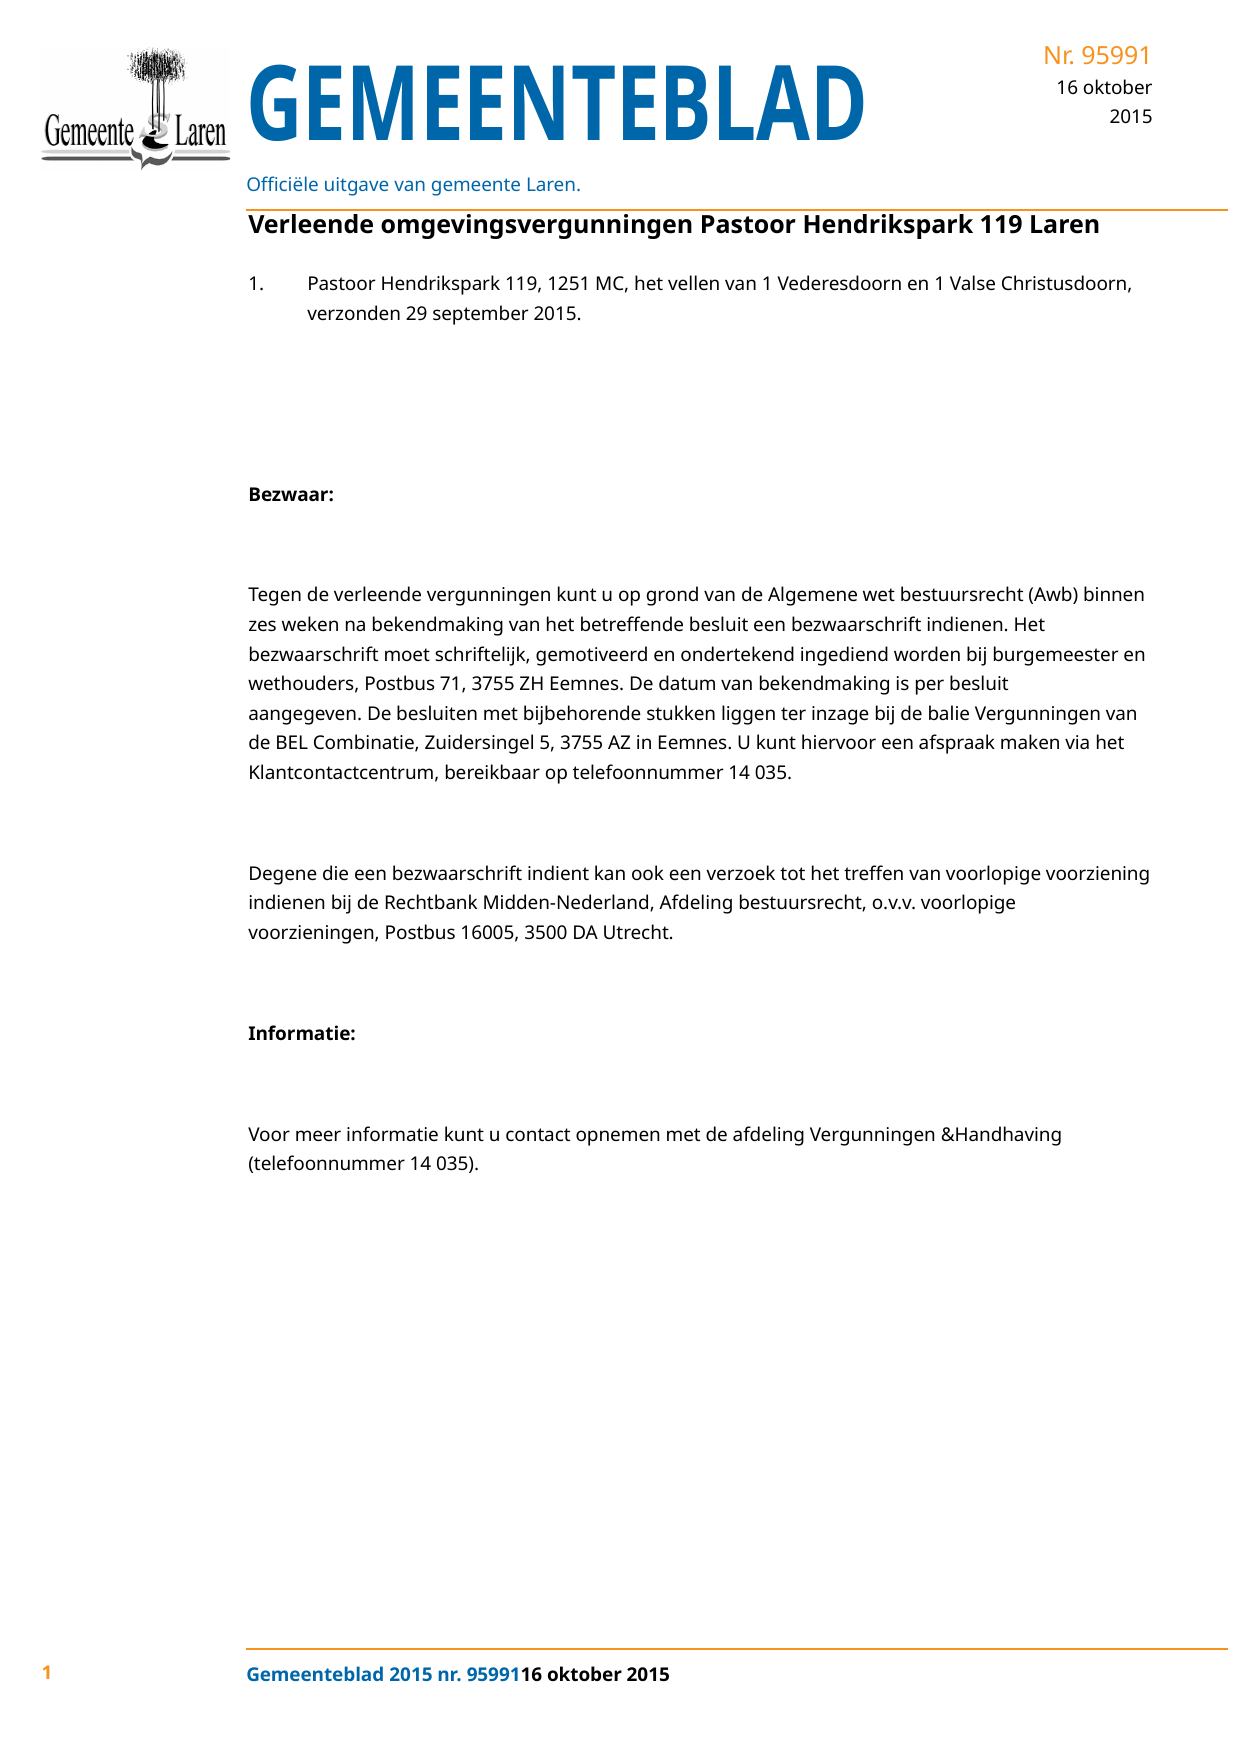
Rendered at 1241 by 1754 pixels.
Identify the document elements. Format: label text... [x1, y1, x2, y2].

text Degene die een bezwaarschrift indient kan ook een verzoek tot het treffen van voorlopige voorziening indienen bij de Rechtbank Midden-Nederland, Afdeling bestuursrecht, o.v.v. voorlopige voorzieningen, Postbus 16005, 3500 DA Utrecht. [248, 860, 1152, 945]
text Voor meer informatie kunt u contact opnemen met de afdeling Vergunningen &Handhaving (telefoonnummer 14 035). [248, 1121, 1152, 1176]
picture [41, 47, 231, 172]
text Bezwaar: [248, 481, 1152, 506]
list Pastoor Hendrikspark 119, 1251 MC, het vellen van 1 Vederesdoorn en 1 Valse Christusdoorn, verzonden 29 september 2015. [248, 270, 1152, 326]
text Informatie: [248, 1020, 1152, 1046]
text Verleende omgevingsvergunningen Pastoor Hendrikspark 119 Laren [248, 211, 1152, 241]
text Tegen de verleende vergunningen kunt u op grond van de Algemene wet bestuursrecht (Awb) binnen zes weken na bekendmaking van het betreffende besluit een bezwaarschrift indienen. Het bezwaarschrift moet schriftelijk, gemotiveerd en ondertekend ingediend worden bij burgemeester en wethouders, Postbus 71, 3755 ZH Eemnes. De datum van bekendmaking is per besluit aangegeven. De besluiten met bijbehorende stukken liggen ter inzage bij de balie Vergunningen van de BEL Combinatie, Zuidersingel 5, 3755 AZ in Eemnes. U kunt hiervoor een afspraak maken via het Klantcontactcentrum, bereikbaar op telefoonnummer 14 035. [248, 582, 1152, 785]
